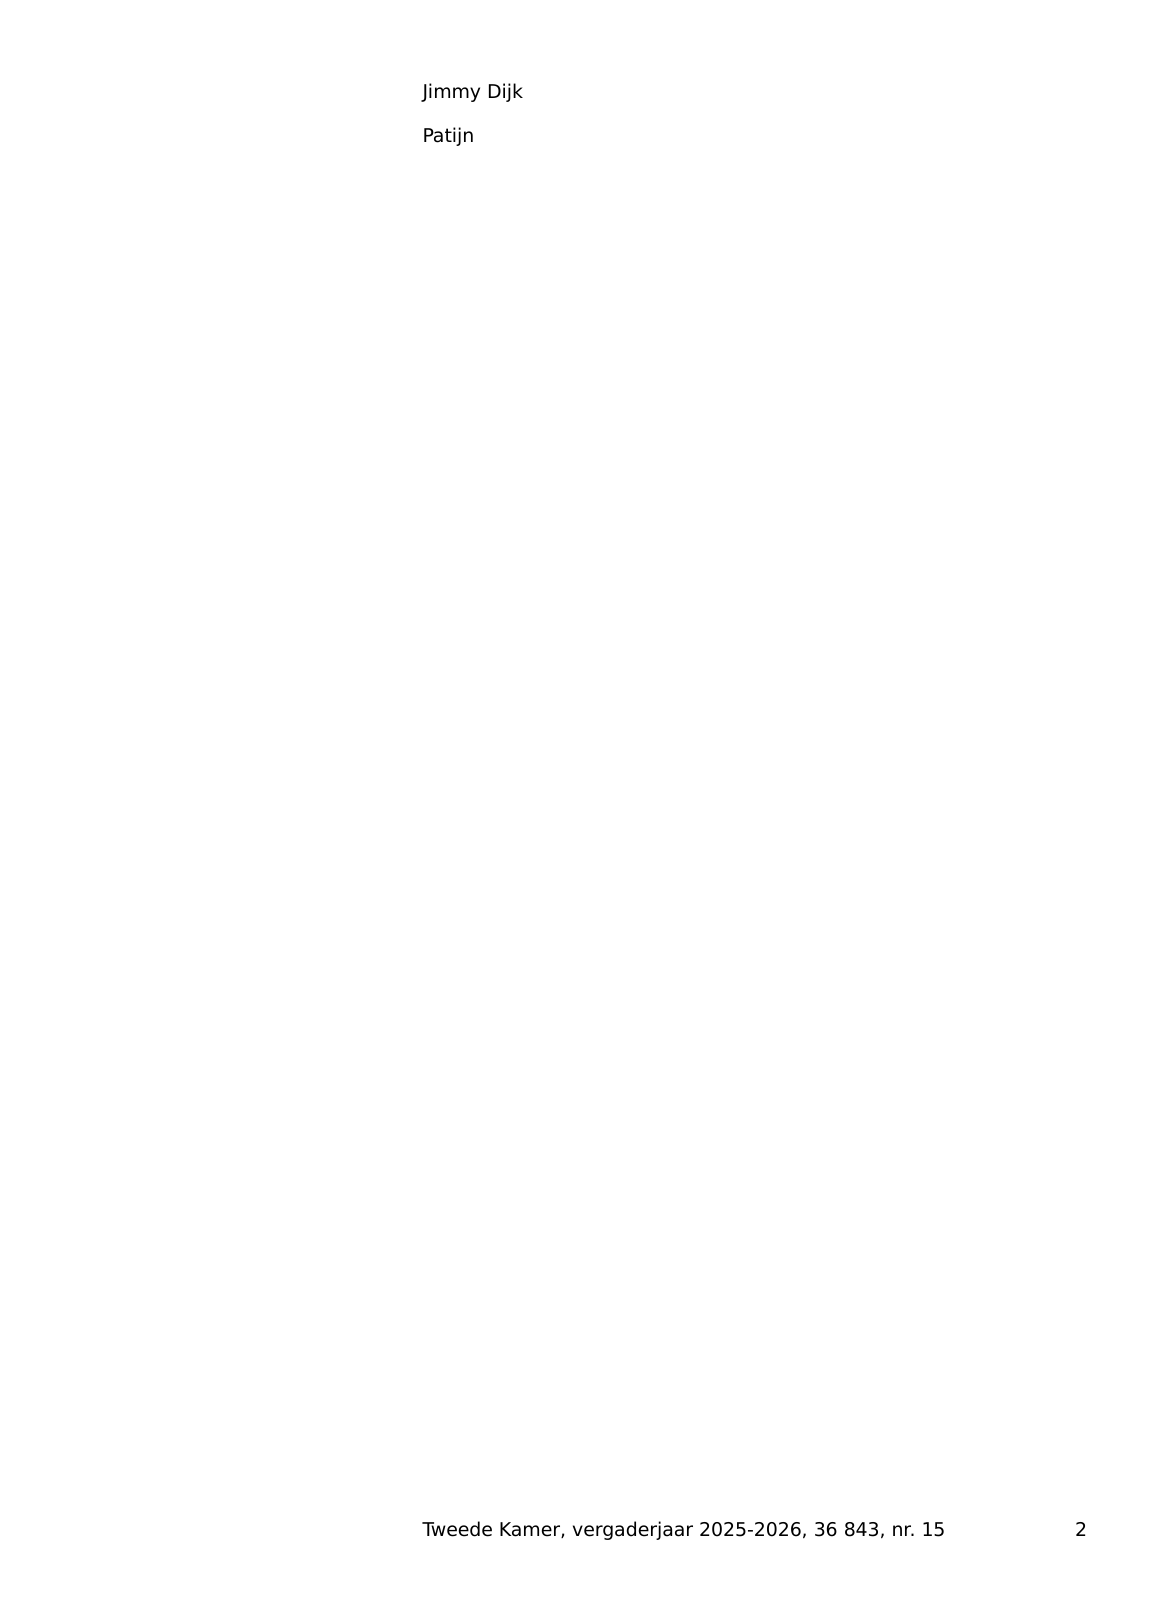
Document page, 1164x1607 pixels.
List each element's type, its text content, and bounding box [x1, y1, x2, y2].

text Jimmy Dijk Patijn [422, 59, 1087, 147]
